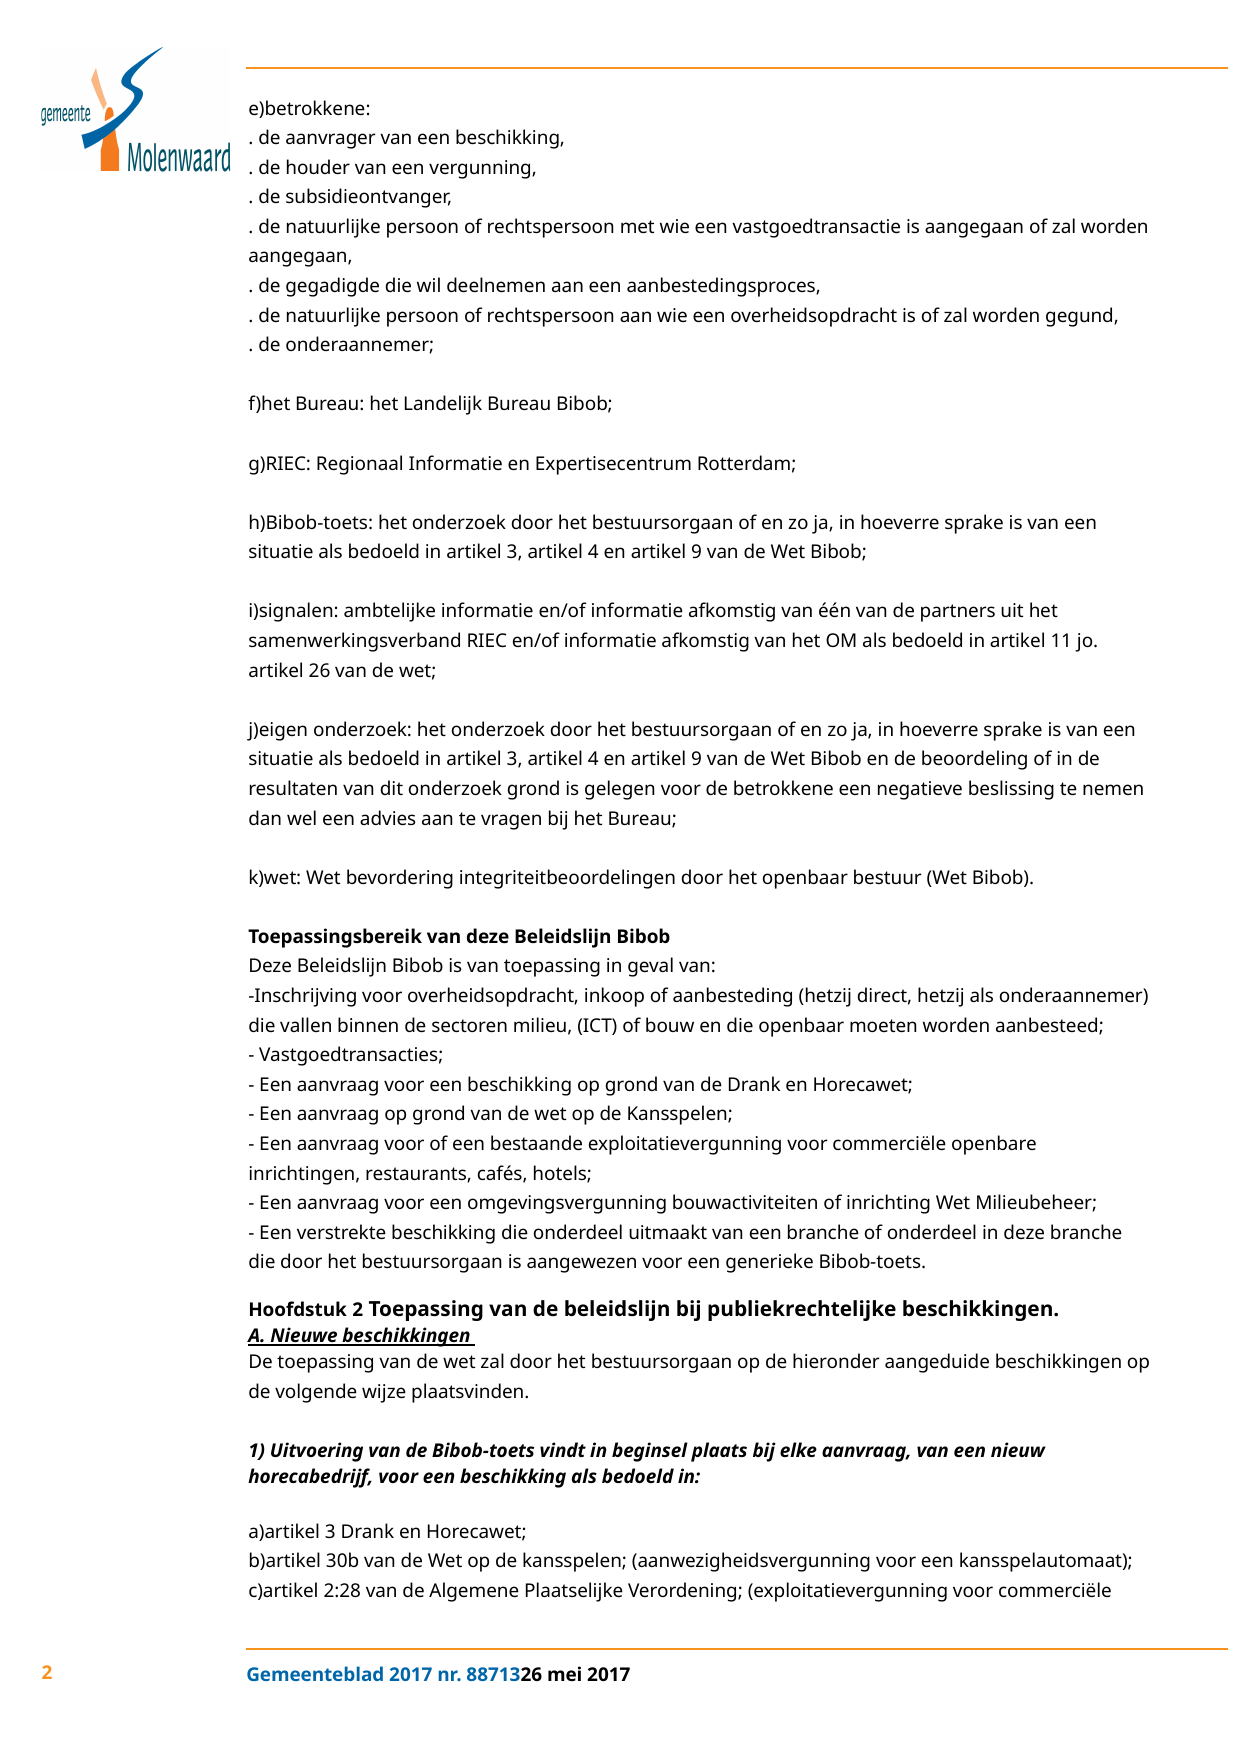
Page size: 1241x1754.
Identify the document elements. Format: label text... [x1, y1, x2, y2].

text c)artikel 2:28 van de Algemene Plaatselijke Verordening; (exploitatievergunning voor commerciële [248, 1577, 1152, 1603]
text Hoofdstuk 2 Toepassing van de beleidslijn bij publiekrechtelijke beschikkingen. [248, 1294, 1152, 1323]
text - Een aanvraag voor of een bestaande exploitatievergunning voor commerciële openbare inrichtingen, restaurants, cafés, hotels; [248, 1130, 1152, 1186]
text g)RIEC: Regionaal Informatie en Expertisecentrum Rotterdam; [248, 450, 1152, 476]
text k)wet: Wet bevordering integriteitbeoordelingen door het openbaar bestuur (Wet Bibob). [248, 864, 1152, 890]
text . de onderaannemer; [248, 331, 1152, 357]
text A. Nieuwe beschikkingen [248, 1323, 1152, 1348]
text Toepassingsbereik van deze Beleidslijn Bibob [248, 923, 1152, 949]
text . de natuurlijke persoon of rechtspersoon met wie een vastgoedtransactie is aangegaan of zal worden aangegaan, [248, 213, 1152, 268]
text . de aanvrager van een beschikking, [248, 124, 1152, 150]
text b)artikel 30b van de Wet op de kansspelen; (aanwezigheidsvergunning voor een kansspelautomaat); [248, 1548, 1152, 1573]
text - Een aanvraag voor een beschikking op grond van de Drank en Horecawet; [248, 1071, 1152, 1097]
text 1) Uitvoering van de Bibob-toets vindt in beginsel plaats bij elke aanvraag, van een nieuw horecabedrijf, voor een beschikking als bedoeld in: [248, 1437, 1152, 1488]
text . de gegadigde die wil deelnemen aan een aanbestedingsproces, [248, 272, 1152, 298]
text f)het Bureau: het Landelijk Bureau Bibob; [248, 391, 1152, 416]
text Deze Beleidslijn Bibob is van toepassing in geval van: [248, 953, 1152, 978]
text . de houder van een vergunning, [248, 154, 1152, 180]
text - Vastgoedtransacties; [248, 1041, 1152, 1067]
text h)Bibob-toets: het onderzoek door het bestuursorgaan of en zo ja, in hoeverre sprake is van een situatie als bedoeld in artikel 3, artikel 4 en artikel 9 van de Wet Bibob; [248, 509, 1152, 564]
text -Inschrijving voor overheidsopdracht, inkoop of aanbesteding (hetzij direct, hetzij als onderaannemer) die vallen binnen de sectoren milieu, (ICT) of bouw en die openbaar moeten worden aanbesteed; [248, 982, 1152, 1038]
text De toepassing van de wet zal door het bestuursorgaan op de hieronder aangeduide beschikkingen op de volgende wijze plaatsvinden. [248, 1348, 1152, 1404]
text - Een aanvraag voor een omgevingsvergunning bouwactiviteiten of inrichting Wet Milieubeheer; [248, 1189, 1152, 1215]
text - Een verstrekte beschikking die onderdeel uitmaakt van een branche of onderdeel in deze branche die door het bestuursorgaan is aangewezen voor een generieke Bibob-toets. [248, 1219, 1152, 1274]
picture [41, 47, 231, 172]
text j)eigen onderzoek: het onderzoek door het bestuursorgaan of en zo ja, in hoeverre sprake is van een situatie als bedoeld in artikel 3, artikel 4 en artikel 9 van de Wet Bibob en de beoordeling of in de resultaten van dit onderzoek grond is gelegen voor de betrokkene een negatieve beslissing te nemen dan wel een advies aan te vragen bij het Bureau; [248, 716, 1152, 831]
text . de subsidieontvanger, [248, 183, 1152, 209]
text - Een aanvraag op grond van de wet op de Kansspelen; [248, 1101, 1152, 1126]
text i)signalen: ambtelijke informatie en/of informatie afkomstig van één van de partners uit het samenwerkingsverband RIEC en/of informatie afkomstig van het OM als bedoeld in artikel 11 jo. artikel 26 van de wet; [248, 598, 1152, 683]
text . de natuurlijke persoon of rechtspersoon aan wie een overheidsopdracht is of zal worden gegund, [248, 302, 1152, 328]
text e)betrokkene: [248, 95, 1152, 121]
text a)artikel 3 Drank en Horecawet; [248, 1518, 1152, 1544]
